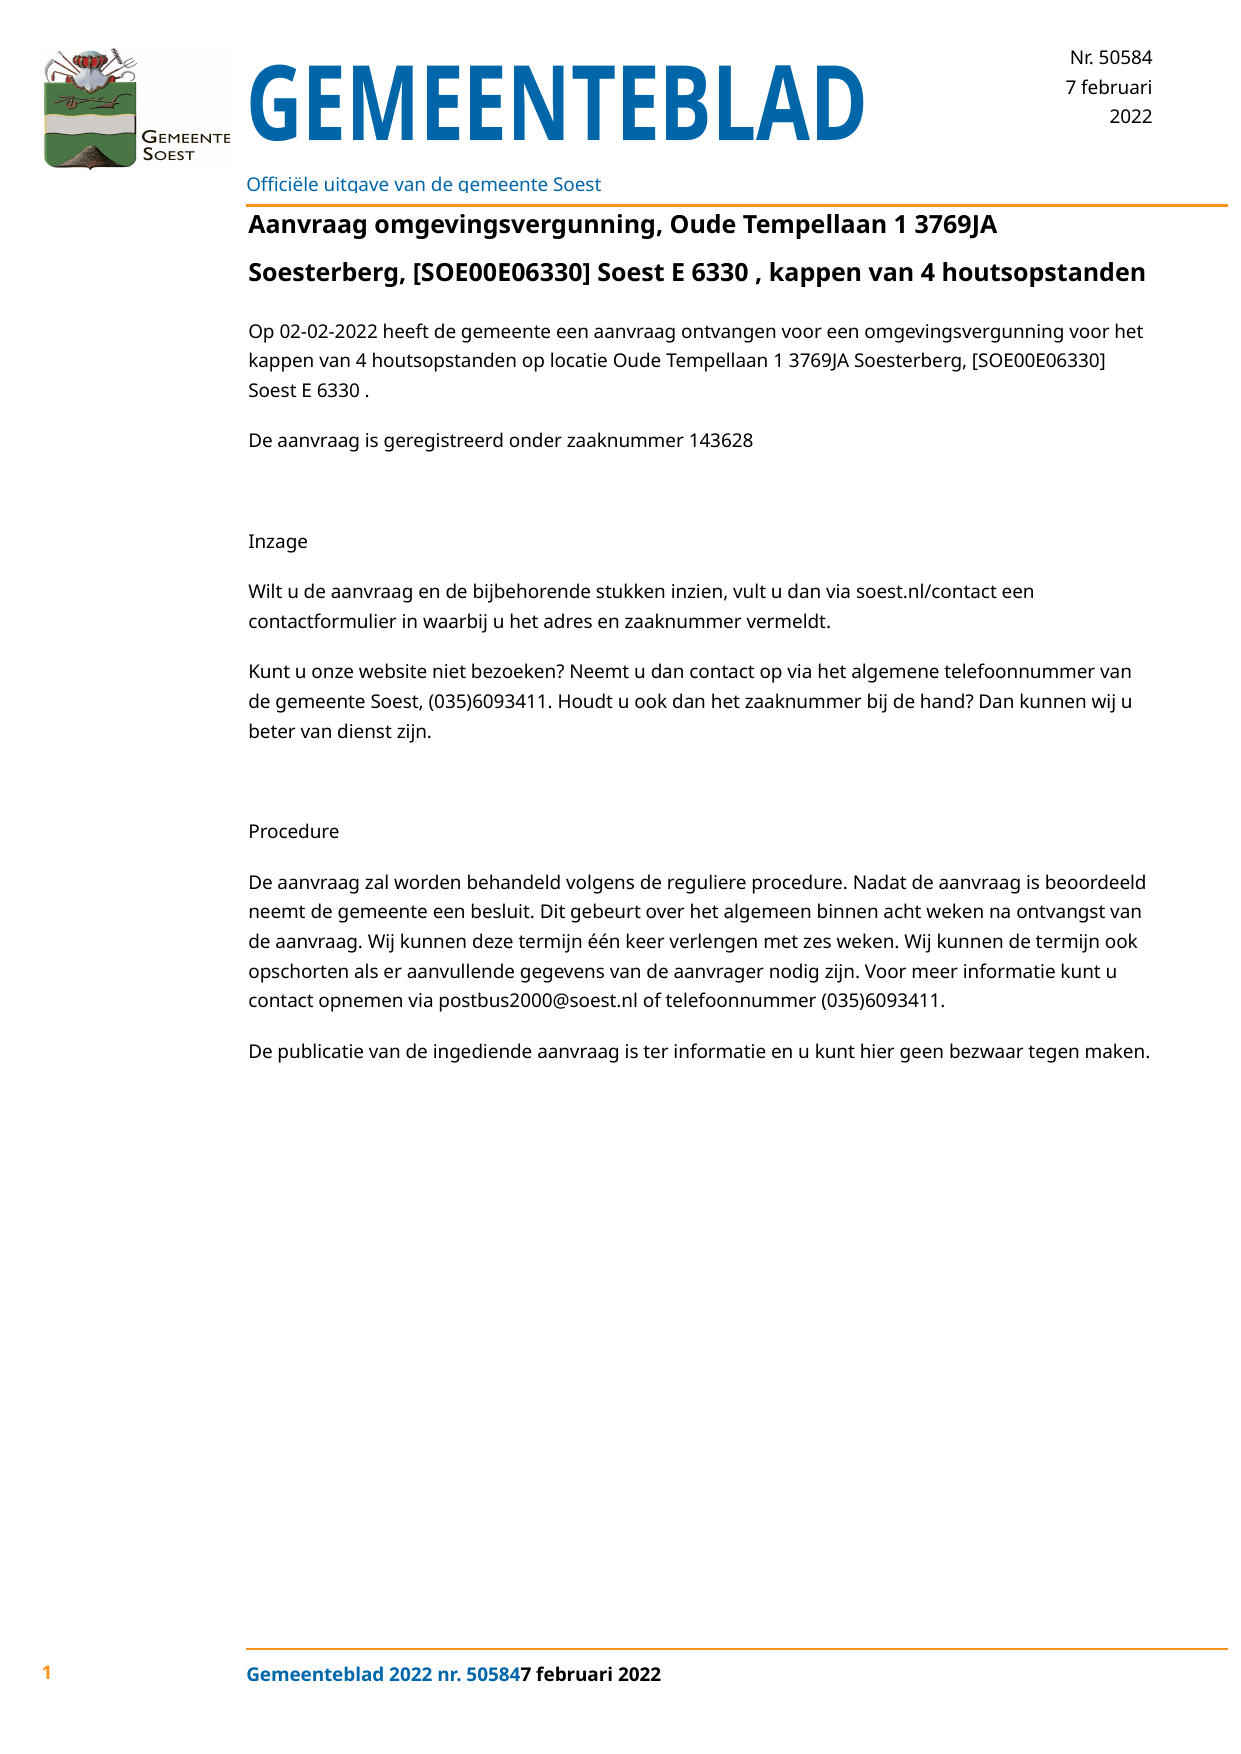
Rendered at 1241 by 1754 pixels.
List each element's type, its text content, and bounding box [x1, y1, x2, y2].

text Aanvraag omgevingsvergunning, Oude Tempellaan 1 3769JA Soesterberg, [SOE00E06330] Soest E 6330 , kappen van 4 houtsopstanden [248, 207, 1152, 288]
text De aanvraag zal worden behandeld volgens de reguliere procedure. Nadat de aanvraag is beoordeeld neemt de gemeente een besluit. Dit gebeurt over het algemeen binnen acht weken na ontvangst van de aanvraag. Wij kunnen deze termijn één keer verlengen met zes weken. Wij kunnen de termijn ook opschorten als er aanvullende gegevens van de aanvrager nodig zijn. Voor meer informatie kunt u contact opnemen via postbus2000@soest.nl of telefoonnummer (035)6093411. [248, 869, 1152, 1013]
picture [41, 47, 231, 172]
text Procedure [248, 819, 1152, 844]
text Wilt u de aanvraag en de bijbehorende stukken inzien, vult u dan via soest.nl/contact een contactformulier in waarbij u het adres en zaaknummer vermeldt. [248, 579, 1152, 634]
text De aanvraag is geregistreerd onder zaaknummer 143628 [248, 427, 1152, 453]
text De publicatie van de ingediende aanvraag is ter informatie en u kunt hier geen bezwaar tegen maken. [248, 1038, 1152, 1064]
text Kunt u onze website niet bezoeken? Neemt u dan contact op via het algemene telefoonnummer van de gemeente Soest, (035)6093411. Houdt u ook dan het zaaknummer bij de hand? Dan kunnen wij u beter van dienst zijn. [248, 659, 1152, 744]
text Inzage [248, 528, 1152, 554]
text Op 02-02-2022 heeft de gemeente een aanvraag ontvangen voor een omgevingsvergunning voor het kappen van 4 houtsopstanden op locatie Oude Tempellaan 1 3769JA Soesterberg, [SOE00E06330] Soest E 6330 . [248, 318, 1152, 403]
